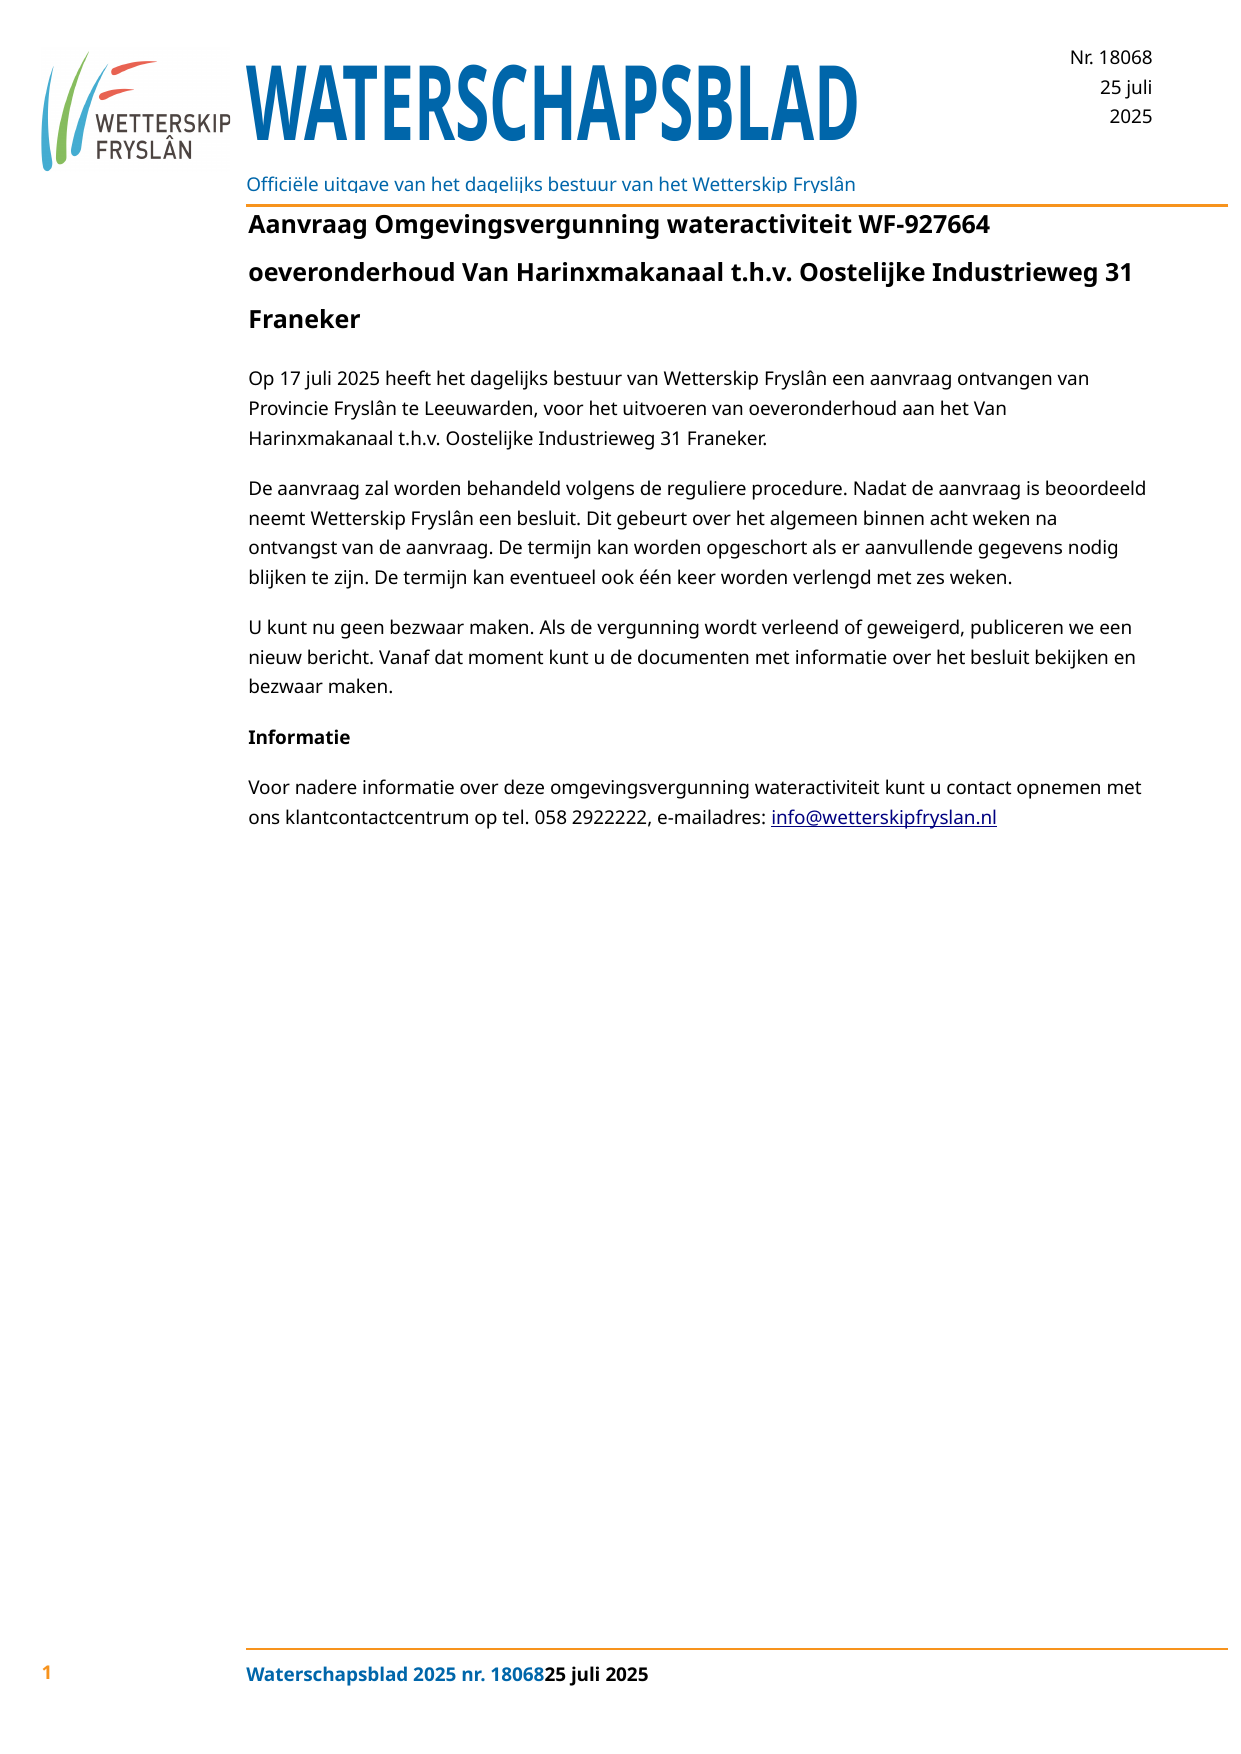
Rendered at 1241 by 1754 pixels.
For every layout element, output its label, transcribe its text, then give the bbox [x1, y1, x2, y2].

text Op 17 juli 2025 heeft het dagelijks bestuur van Wetterskip Fryslân een aanvraag ontvangen van Provincie Fryslân te Leeuwarden, voor het uitvoeren van oeveronderhoud aan het Van Harinxmakanaal t.h.v. Oostelijke Industrieweg 31 Franeker. [248, 366, 1152, 450]
text Voor nadere informatie over deze omgevingsvergunning wateractiviteit kunt u contact opnemen met ons klantcontactcentrum op tel. 058 2922222, e-mailadres: info@wetterskipfryslan.nl [248, 774, 1152, 829]
text Informatie [248, 724, 1152, 749]
text De aanvraag zal worden behandeld volgens de reguliere procedure. Nadat de aanvraag is beoordeeld neemt Wetterskip Fryslân een besluit. Dit gebeurt over het algemeen binnen acht weken na ontvangst van de aanvraag. De termijn kan worden opgeschort als er aanvullende gegevens nodig blijken te zijn. De termijn kan eventueel ook één keer worden verlengd met zes weken. [248, 475, 1152, 589]
text U kunt nu geen bezwaar maken. Als de vergunning wordt verleend of geweigerd, publiceren we een nieuw bericht. Vanaf dat moment kunt u de documenten met informatie over het besluit bekijken en bezwaar maken. [248, 614, 1152, 699]
picture [41, 47, 231, 172]
text Aanvraag Omgevingsvergunning wateractiviteit WF-927664 oeveronderhoud Van Harinxmakanaal t.h.v. Oostelijke Industrieweg 31 Franeker [248, 207, 1152, 336]
